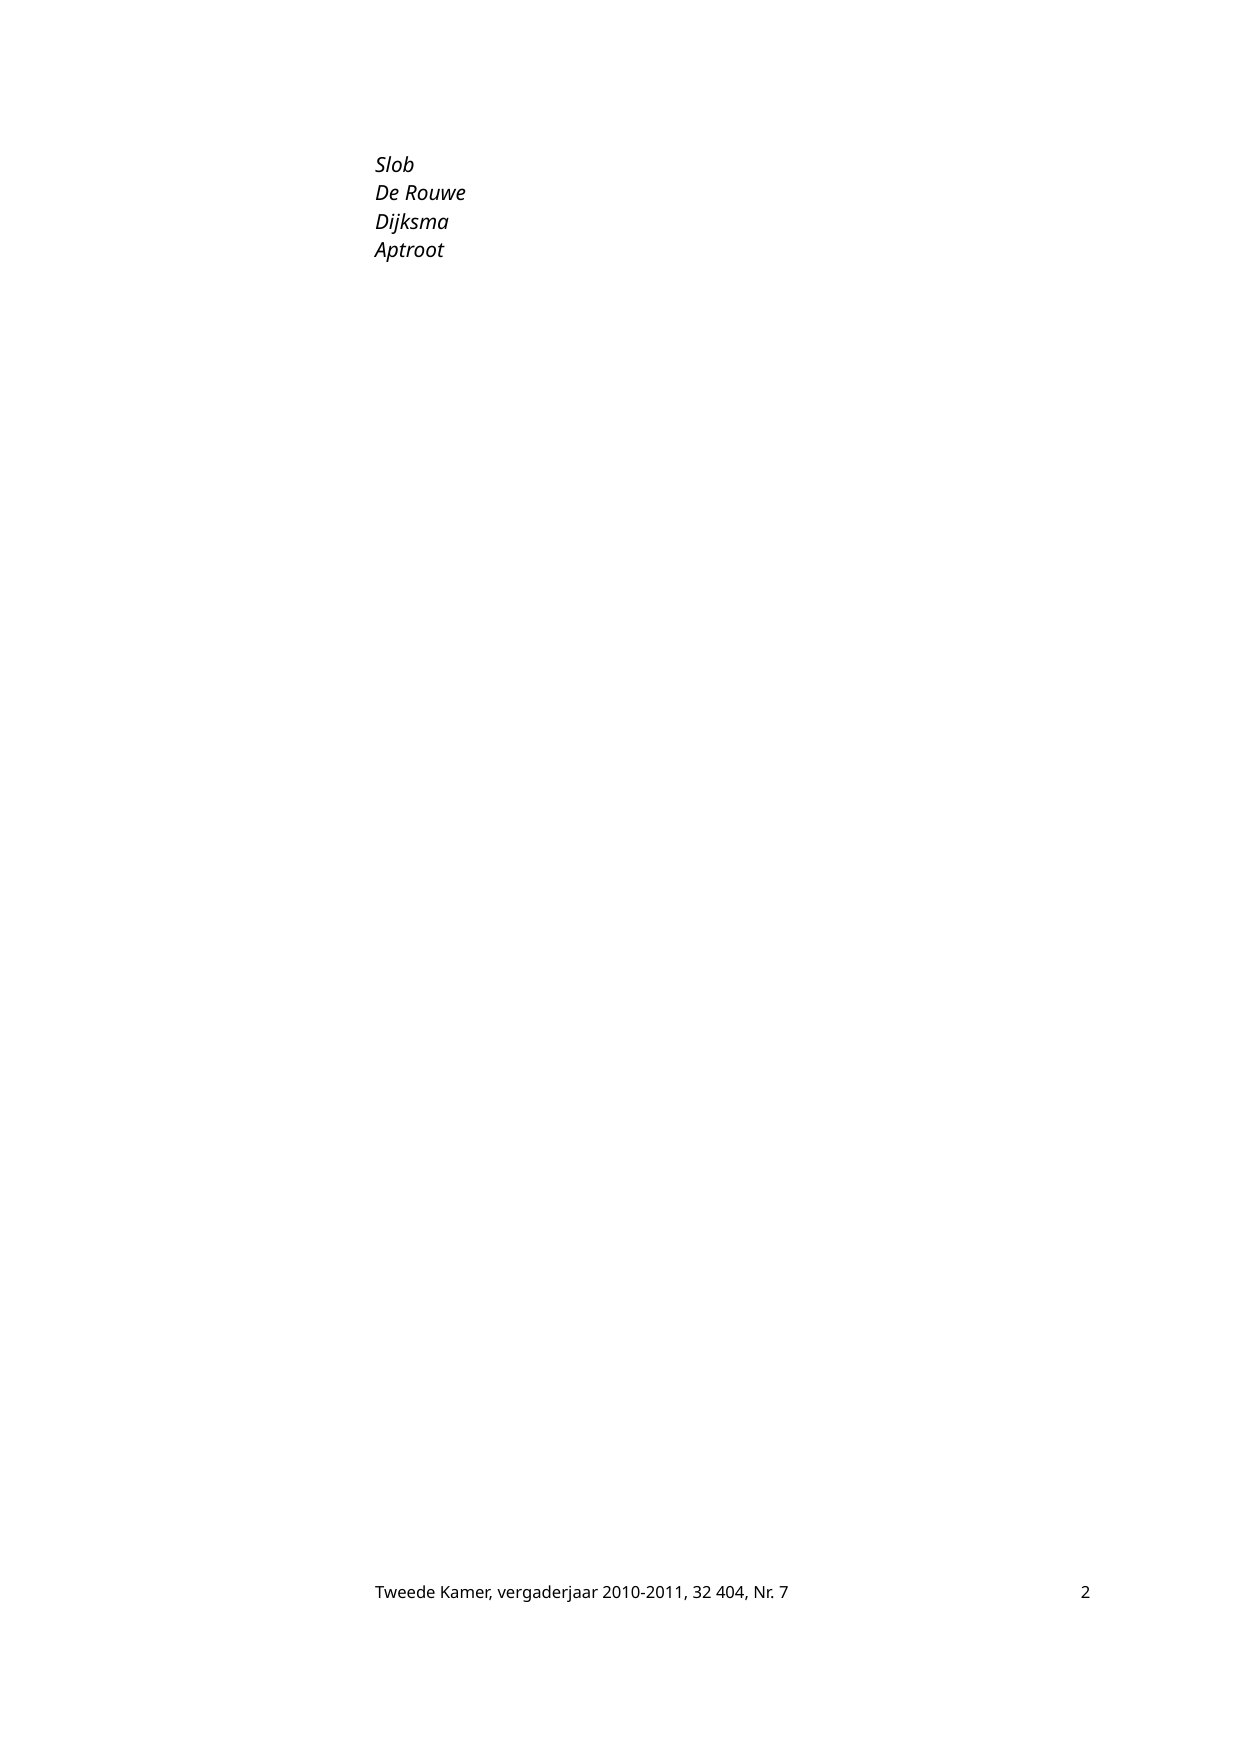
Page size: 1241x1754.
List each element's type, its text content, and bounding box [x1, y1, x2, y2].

text Aptroot [375, 235, 1090, 264]
text Slob [375, 150, 1090, 178]
text De Rouwe [375, 178, 1090, 207]
text Dijksma [375, 207, 1090, 235]
